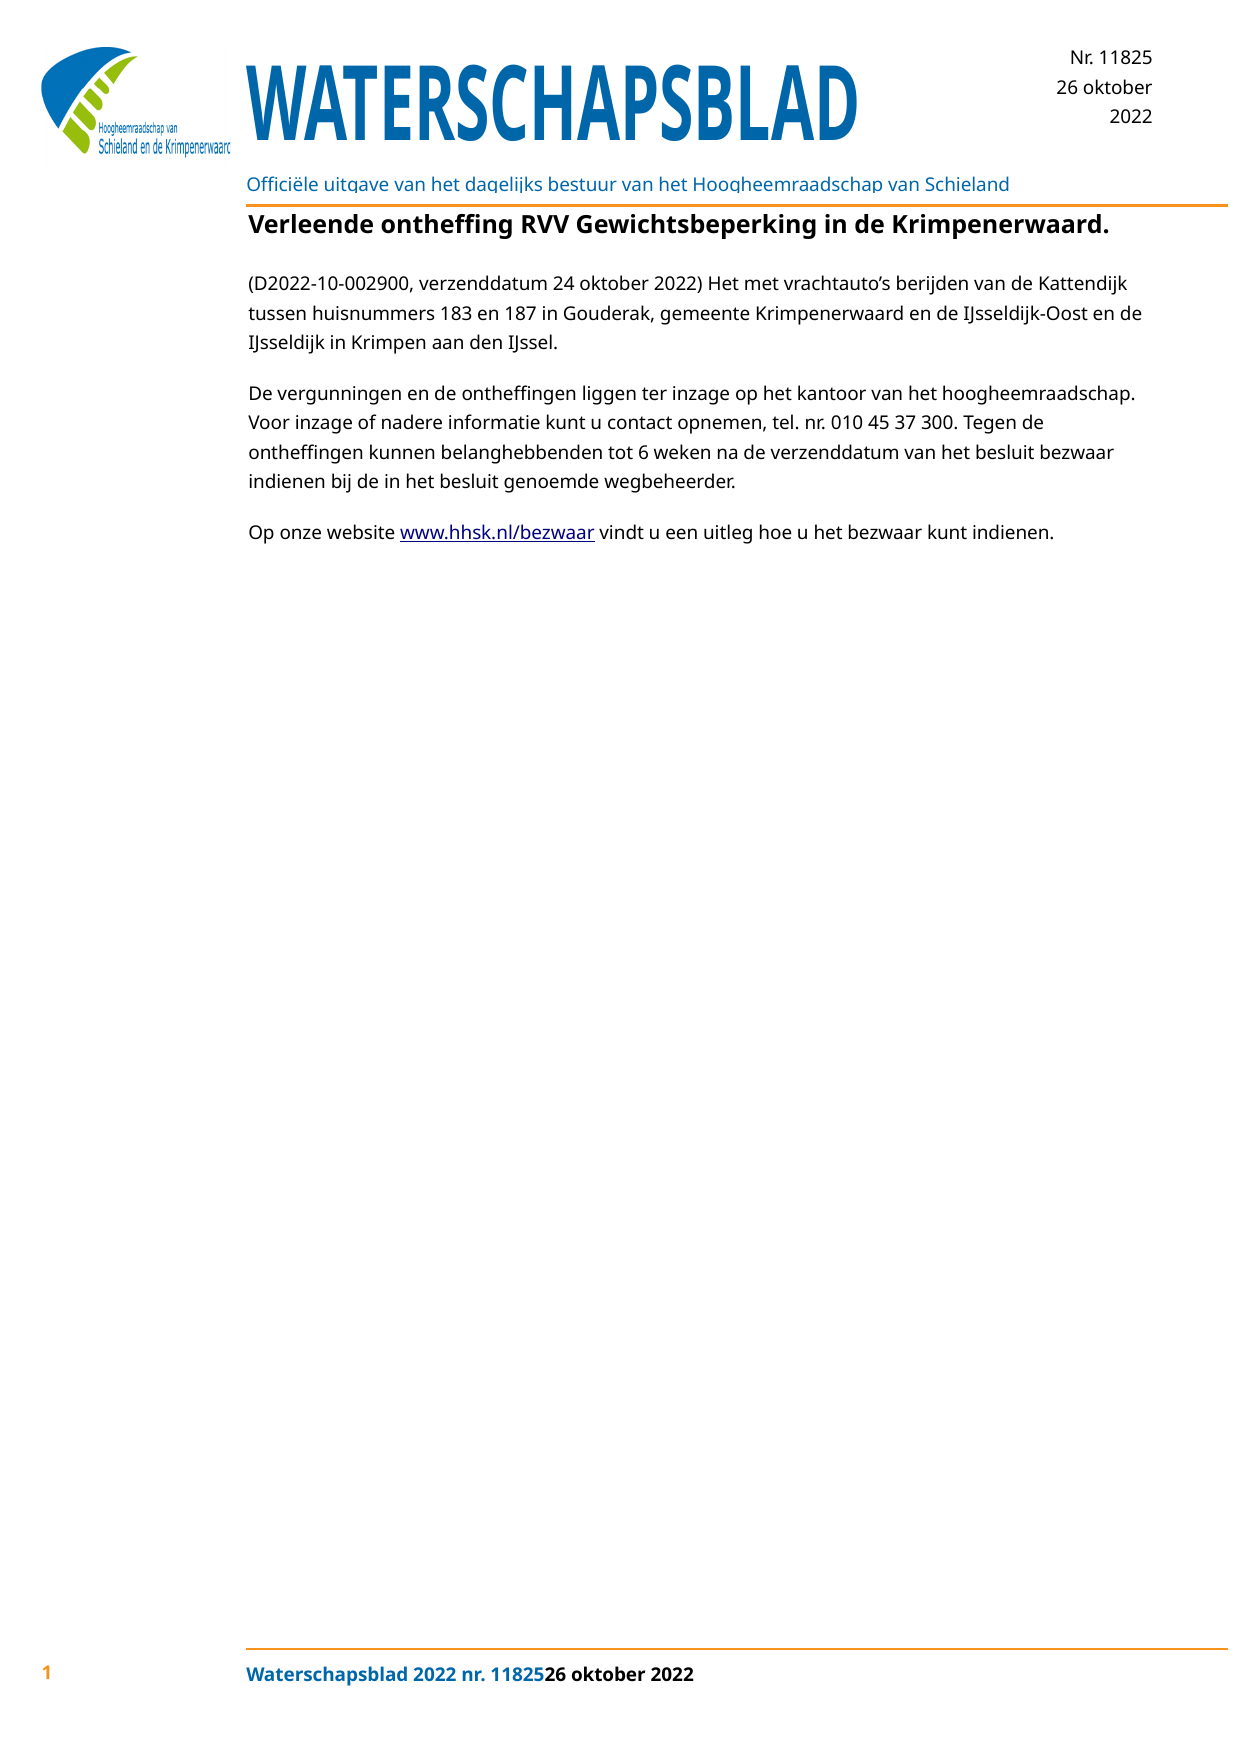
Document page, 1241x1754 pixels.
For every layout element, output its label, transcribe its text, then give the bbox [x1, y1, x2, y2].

text De vergunningen en de ontheffingen liggen ter inzage op het kantoor van het hoogheemraadschap. Voor inzage of nadere informatie kunt u contact opnemen, tel. nr. 010 45 37 300. Tegen de ontheffingen kunnen belanghebbenden tot 6 weken na de verzenddatum van het besluit bezwaar indienen bij de in het besluit genoemde wegbeheerder. [248, 380, 1152, 494]
picture [41, 47, 231, 172]
text Op onze website www.hhsk.nl/bezwaar vindt u een uitleg hoe u het bezwaar kunt indienen. [248, 519, 1152, 545]
text Verleende ontheffing RVV Gewichtsbeperking in de Krimpenerwaard. [248, 207, 1152, 241]
text (D2022-10-002900, verzenddatum 24 oktober 2022) Het met vrachtauto’s berijden van de Kattendijk tussen huisnummers 183 en 187 in Gouderak, gemeente Krimpenerwaard en de IJsseldijk-Oost en de IJsseldijk in Krimpen aan den IJssel. [248, 270, 1152, 355]
